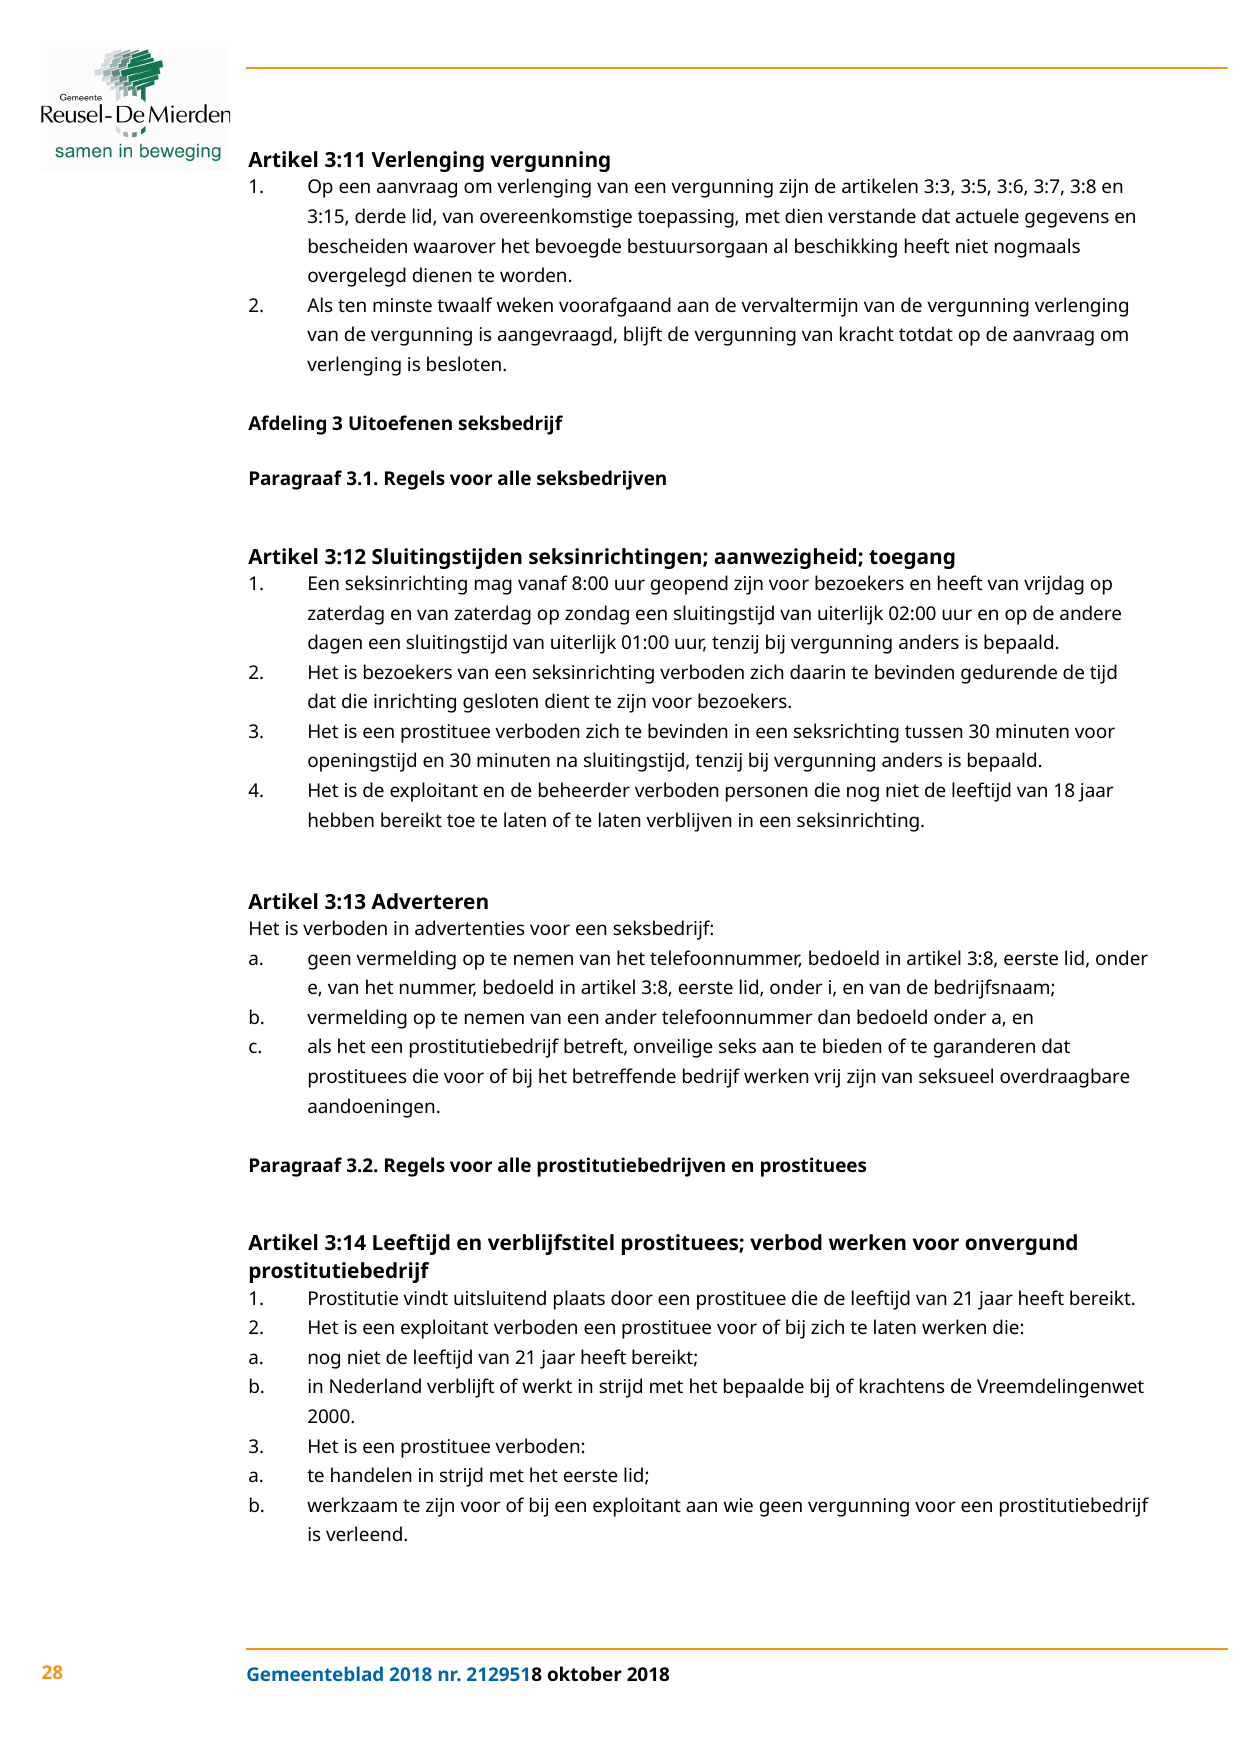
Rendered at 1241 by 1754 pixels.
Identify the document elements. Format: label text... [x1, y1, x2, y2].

list Het is een prostituee verboden: [248, 1433, 1152, 1459]
list vermelding op te nemen van een ander telefoonnummer dan bedoeld onder a, en [248, 1004, 1152, 1030]
list geen vermelding op te nemen van het telefoonnummer, bedoeld in artikel 3:8, eerste lid, onder e, van het nummer, bedoeld in artikel 3:8, eerste lid, onder i, en van de bedrijfsnaam; [248, 945, 1152, 1000]
list Als ten minste twaalf weken voorafgaand aan de vervaltermijn van de vergunning verlenging van de vergunning is aangevraagd, blijft de vergunning van kracht totdat op de aanvraag om verlenging is besloten. [248, 292, 1152, 377]
list Het is een exploitant verboden een prostituee voor of bij zich te laten werken die: [248, 1314, 1152, 1340]
list Het is de exploitant en de beheerder verboden personen die nog niet de leeftijd van 18 jaar hebben bereikt toe te laten of te laten verblijven in een seksinrichting. [248, 777, 1152, 833]
text Paragraaf 3.1. Regels voor alle seksbedrijven [248, 466, 1152, 491]
list nog niet de leeftijd van 21 jaar heeft bereikt; [248, 1344, 1152, 1370]
text Afdeling 3 Uitoefenen seksbedrijf [248, 410, 1152, 436]
text Paragraaf 3.2. Regels voor alle prostitutiebedrijven en prostituees [248, 1152, 1152, 1178]
list te handelen in strijd met het eerste lid; [248, 1462, 1152, 1488]
list Op een aanvraag om verlenging van een vergunning zijn de artikelen 3:3, 3:5, 3:6, 3:7, 3:8 en 3:15, derde lid, van overeenkomstige toepassing, met dien verstande dat actuele gegevens en bescheiden waarover het bevoegde bestuursorgaan al beschikking heeft niet nogmaals overgelegd dienen te worden. [248, 174, 1152, 288]
text Artikel 3:13 Adverteren [248, 887, 1152, 915]
picture [41, 47, 231, 172]
text Artikel 3:14 Leeftijd en verblijfstitel prostituees; verbod werken voor onvergund prostitutiebedrijf [248, 1228, 1152, 1285]
list in Nederland verblijft of werkt in strijd met het bepaalde bij of krachtens de Vreemdelingenwet 2000. [248, 1374, 1152, 1429]
list als het een prostitutiebedrijf betreft, onveilige seks aan te bieden of te garanderen dat prostituees die voor of bij het betreffende bedrijf werken vrij zijn van seksueel overdraagbare aandoeningen. [248, 1034, 1152, 1118]
list Het is een prostituee verboden zich te bevinden in een seksrichting tussen 30 minuten voor openingstijd en 30 minuten na sluitingstijd, tenzij bij vergunning anders is bepaald. [248, 718, 1152, 773]
text Artikel 3:11 Verlenging vergunning [248, 145, 1152, 174]
list Prostitutie vindt uitsluitend plaats door een prostituee die de leeftijd van 21 jaar heeft bereikt. [248, 1285, 1152, 1311]
text Het is verboden in advertenties voor een seksbedrijf: [248, 915, 1152, 941]
list Het is bezoekers van een seksinrichting verboden zich daarin te bevinden gedurende de tijd dat die inrichting gesloten dient te zijn voor bezoekers. [248, 659, 1152, 714]
text Artikel 3:12 Sluitingstijden seksinrichtingen; aanwezigheid; toegang [248, 542, 1152, 570]
list Een seksinrichting mag vanaf 8:00 uur geopend zijn voor bezoekers en heeft van vrijdag op zaterdag en van zaterdag op zondag een sluitingstijd van uiterlijk 02:00 uur en op de andere dagen een sluitingstijd van uiterlijk 01:00 uur, tenzij bij vergunning anders is bepaald. [248, 570, 1152, 655]
list werkzaam te zijn voor of bij een exploitant aan wie geen vergunning voor een prostitutiebedrijf is verleend. [248, 1492, 1152, 1547]
